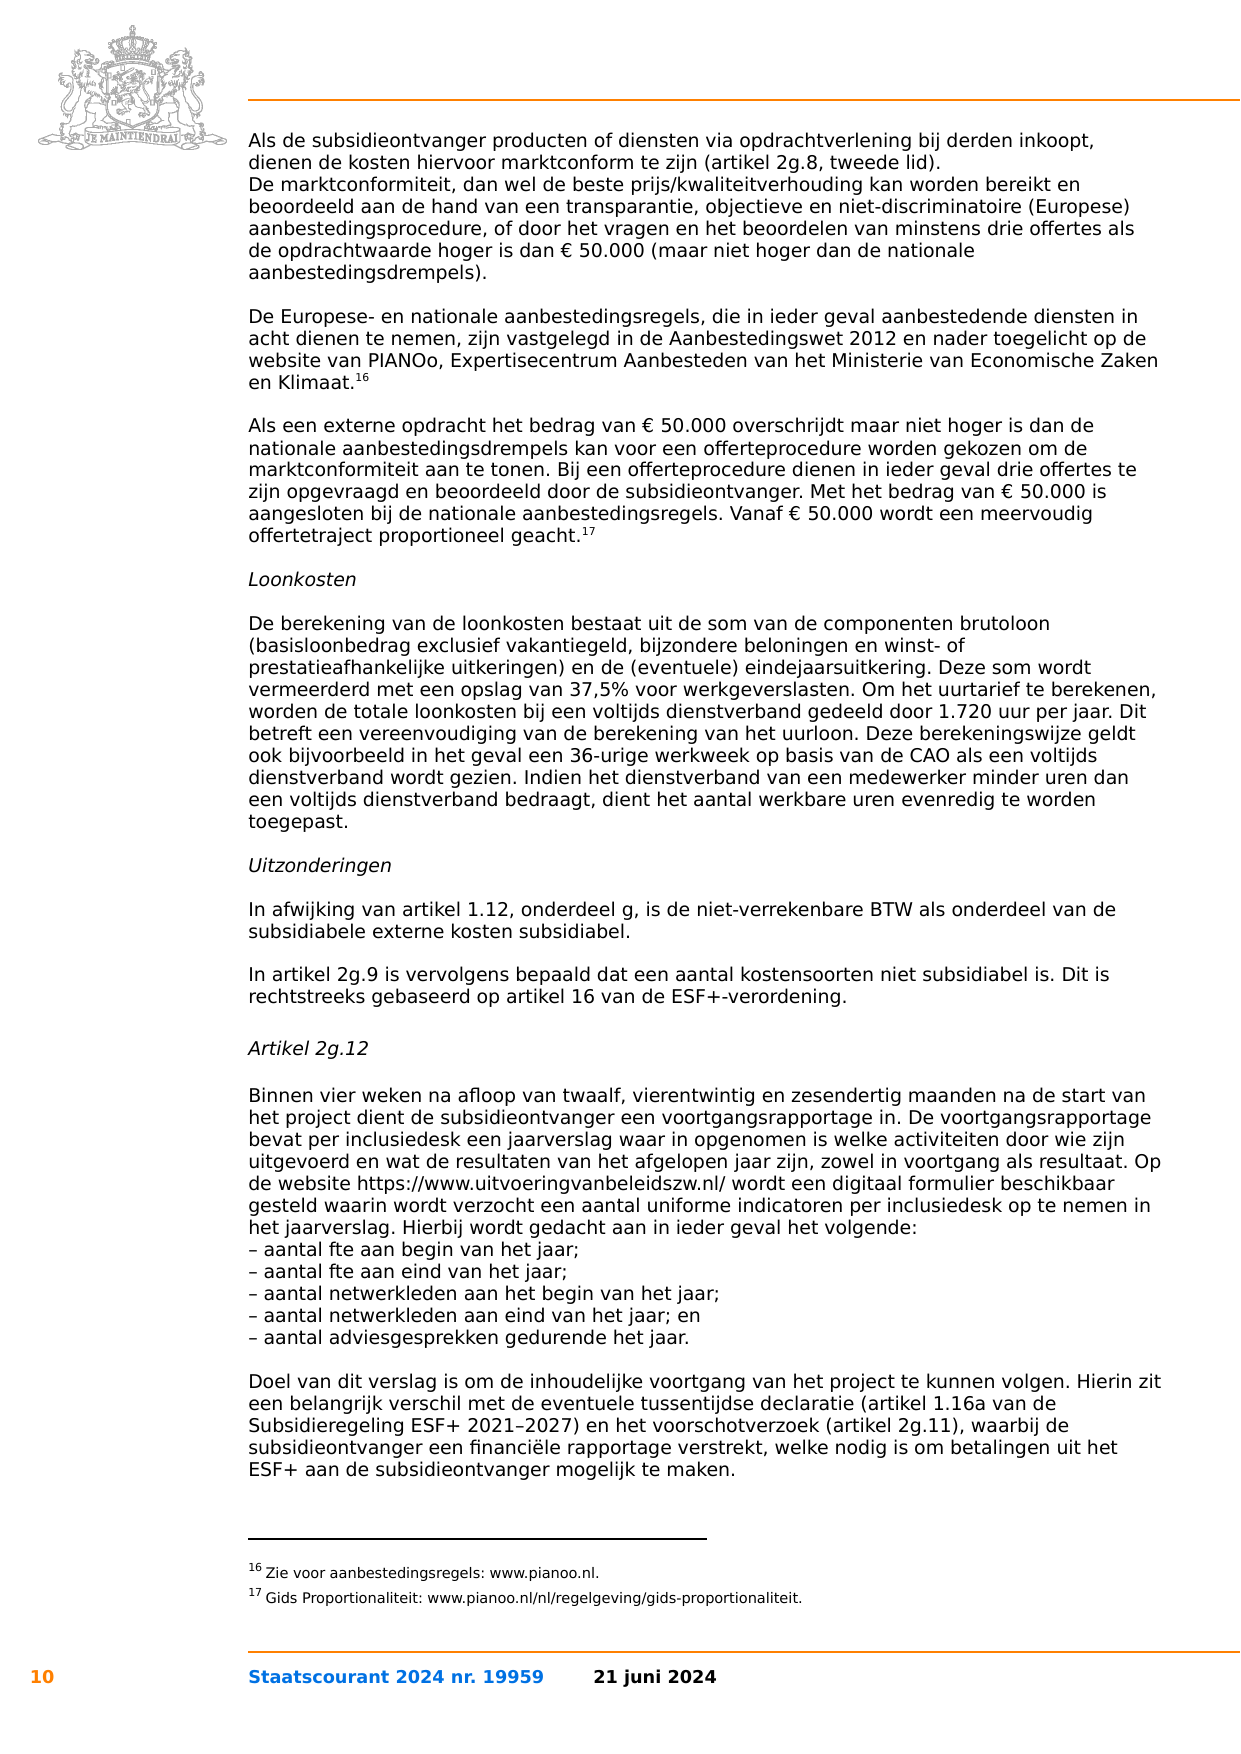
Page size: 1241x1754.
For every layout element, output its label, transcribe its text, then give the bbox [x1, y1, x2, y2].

text Gids Proportionaliteit: www.pianoo.nl/nl/regelgeving/gids-proportionaliteit. [248, 1586, 1163, 1608]
text De marktconformiteit, dan wel de beste prijs/kwaliteitverhouding kan worden bereikt en beoordeeld aan de hand van een transparantie, objectieve en niet-discriminatoire (Europese) aanbestedingsprocedure, of door het vragen en het beoordelen van minstens drie offertes als de opdrachtwaarde hoger is dan € 50.000 (maar niet hoger dan de nationale aanbestedingsdrempels). [248, 174, 1163, 284]
text De berekening van de loonkosten bestaat uit de som van de componenten brutoloon (basisloonbedrag exclusief vakantiegeld, bijzondere beloningen en winst- of prestatieafhankelijke uitkeringen) en de (eventuele) eindejaarsuitkering. Deze som wordt vermeerderd met een opslag van 37,5% voor werkgeverslasten. Om het uurtarief te berekenen, worden de totale loonkosten bij een voltijds dienstverband gedeeld door 1.720 uur per jaar. Dit betreft een vereenvoudiging van de berekening van het uurloon. Deze berekeningswijze geldt ook bijvoorbeeld in het geval een 36-urige werkweek op basis van de CAO als een voltijds dienstverband wordt gezien. Indien het dienstverband van een medewerker minder uren dan een voltijds dienstverband bedraagt, dient het aantal werkbare uren evenredig te worden toegepast. [248, 613, 1163, 833]
text – aantal fte aan eind van het jaar; [248, 1261, 1163, 1283]
subtitle Artikel 2g.12 [248, 1038, 1163, 1060]
text In afwijking van artikel 1.12, onderdeel g, is de niet-verrekenbare BTW als onderdeel van de subsidiabele externe kosten subsidiabel. [248, 898, 1163, 942]
text Als de subsidieontvanger producten of diensten via opdrachtverlening bij derden inkoopt, dienen de kosten hiervoor marktconform te zijn (artikel 2g.8, tweede lid). [248, 130, 1163, 174]
text Binnen vier weken na afloop van twaalf, vierentwintig en zesendertig maanden na de start van het project dient de subsidieontvanger een voortgangsrapportage in. De voortgangsrapportage bevat per inclusiedesk een jaarverslag waar in opgenomen is welke activiteiten door wie zijn uitgevoerd en wat de resultaten van het afgelopen jaar zijn, zowel in voortgang als resultaat. Op de website https://www.uitvoeringvanbeleidszw.nl/ wordt een digitaal formulier beschikbaar gesteld waarin wordt verzocht een aantal uniforme indicatoren per inclusiedesk op te nemen in het jaarverslag. Hierbij wordt gedacht aan in ieder geval het volgende: [248, 1085, 1163, 1239]
subtitle Uitzonderingen [248, 855, 1163, 877]
text – aantal netwerkleden aan het begin van het jaar; [248, 1283, 1163, 1305]
text Doel van dit verslag is om de inhoudelijke voortgang van het project te kunnen volgen. Hierin zit een belangrijk verschil met de eventuele tussentijdse declaratie (artikel 1.16a van de Subsidieregeling ESF+ 2021–2027) en het voorschotverzoek (artikel 2g.11), waarbij de subsidieontvanger een financiële rapportage verstrekt, welke nodig is om betalingen uit het ESF+ aan de subsidieontvanger mogelijk te maken. [248, 1371, 1163, 1481]
text In artikel 2g.9 is vervolgens bepaald dat een aantal kostensoorten niet subsidiabel is. Dit is rechtstreeks gebaseerd op artikel 16 van de ESF+-verordening. [248, 964, 1163, 1008]
text – aantal adviesgesprekken gedurende het jaar. [248, 1327, 1163, 1349]
subtitle Loonkosten [248, 569, 1163, 591]
text Zie voor aanbestedingsregels: www.pianoo.nl. [248, 1561, 1163, 1583]
picture [38, 25, 227, 150]
text – aantal netwerkleden aan eind van het jaar; en [248, 1305, 1163, 1327]
text – aantal fte aan begin van het jaar; [248, 1239, 1163, 1261]
text Als een externe opdracht het bedrag van € 50.000 overschrijdt maar niet hoger is dan de nationale aanbestedingsdrempels kan voor een offerteprocedure worden gekozen om de marktconformiteit aan te tonen. Bij een offerteprocedure dienen in ieder geval drie offertes te zijn opgevraagd en beoordeeld door de subsidieontvanger. Met het bedrag van € 50.000 is aangesloten bij de nationale aanbestedingsregels. Vanaf € 50.000 wordt een meervoudig offertetraject proportioneel geacht. [248, 415, 1163, 547]
text De Europese- en nationale aanbestedingsregels, die in ieder geval aanbestedende diensten in acht dienen te nemen, zijn vastgelegd in de Aanbestedingswet 2012 en nader toegelicht op de website van PIANOo, Expertisecentrum Aanbesteden van het Ministerie van Economische Zaken en Klimaat. [248, 306, 1163, 393]
